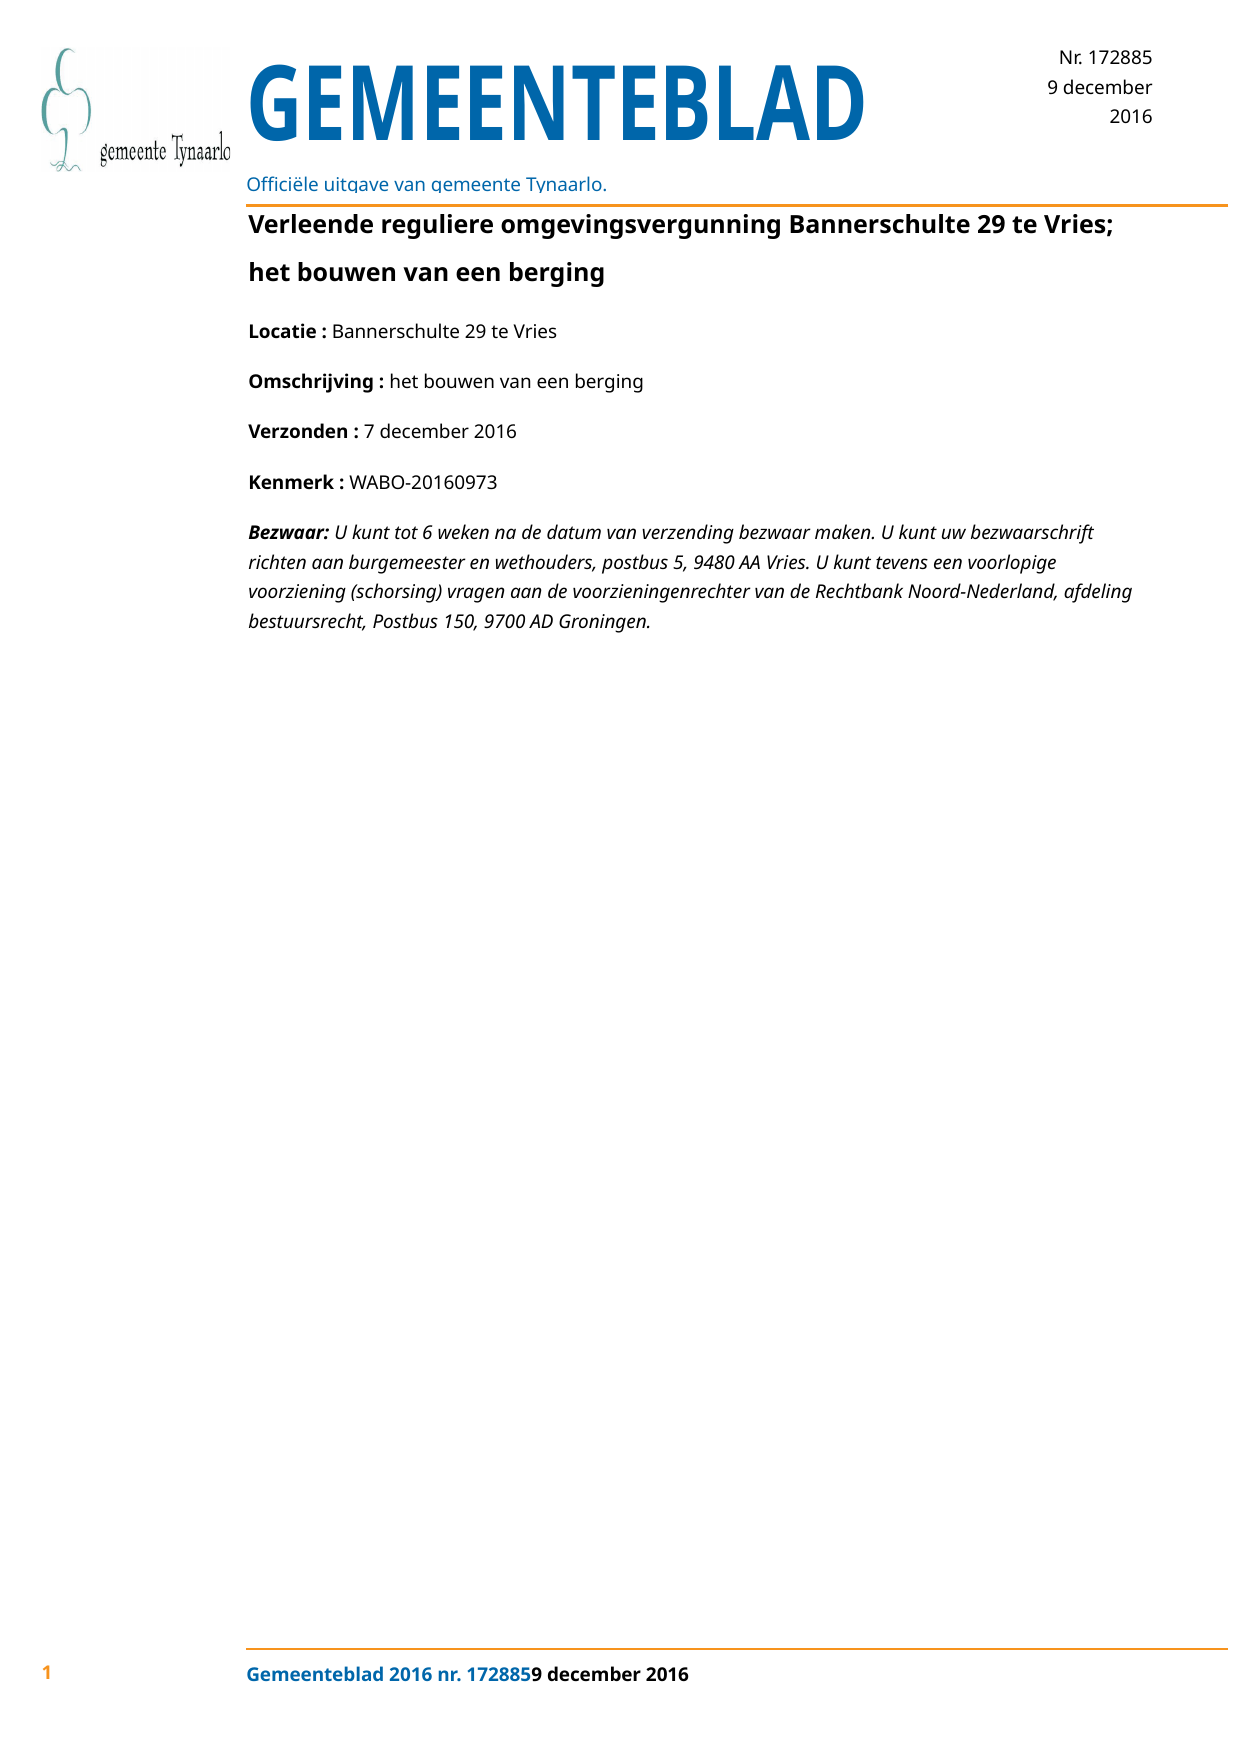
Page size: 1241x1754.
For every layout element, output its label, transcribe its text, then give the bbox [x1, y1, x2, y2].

text Verzonden : 7 december 2016 [248, 419, 1152, 444]
picture [41, 47, 231, 172]
text Bezwaar: U kunt tot 6 weken na de datum van verzending bezwaar maken. U kunt uw bezwaarschrift richten aan burgemeester en wethouders, postbus 5, 9480 AA Vries. U kunt tevens een voorlopige voorziening (schorsing) vragen aan de voorzieningenrechter van de Rechtbank Noord-Nederland, afdeling bestuursrecht, Postbus 150, 9700 AD Groningen. [248, 519, 1152, 634]
text Omschrijving : het bouwen van een berging [248, 368, 1152, 394]
text Kenmerk : WABO-20160973 [248, 469, 1152, 495]
text Locatie : Bannerschulte 29 te Vries [248, 318, 1152, 344]
text Verleende reguliere omgevingsvergunning Bannerschulte 29 te Vries; het bouwen van een berging [248, 207, 1152, 288]
